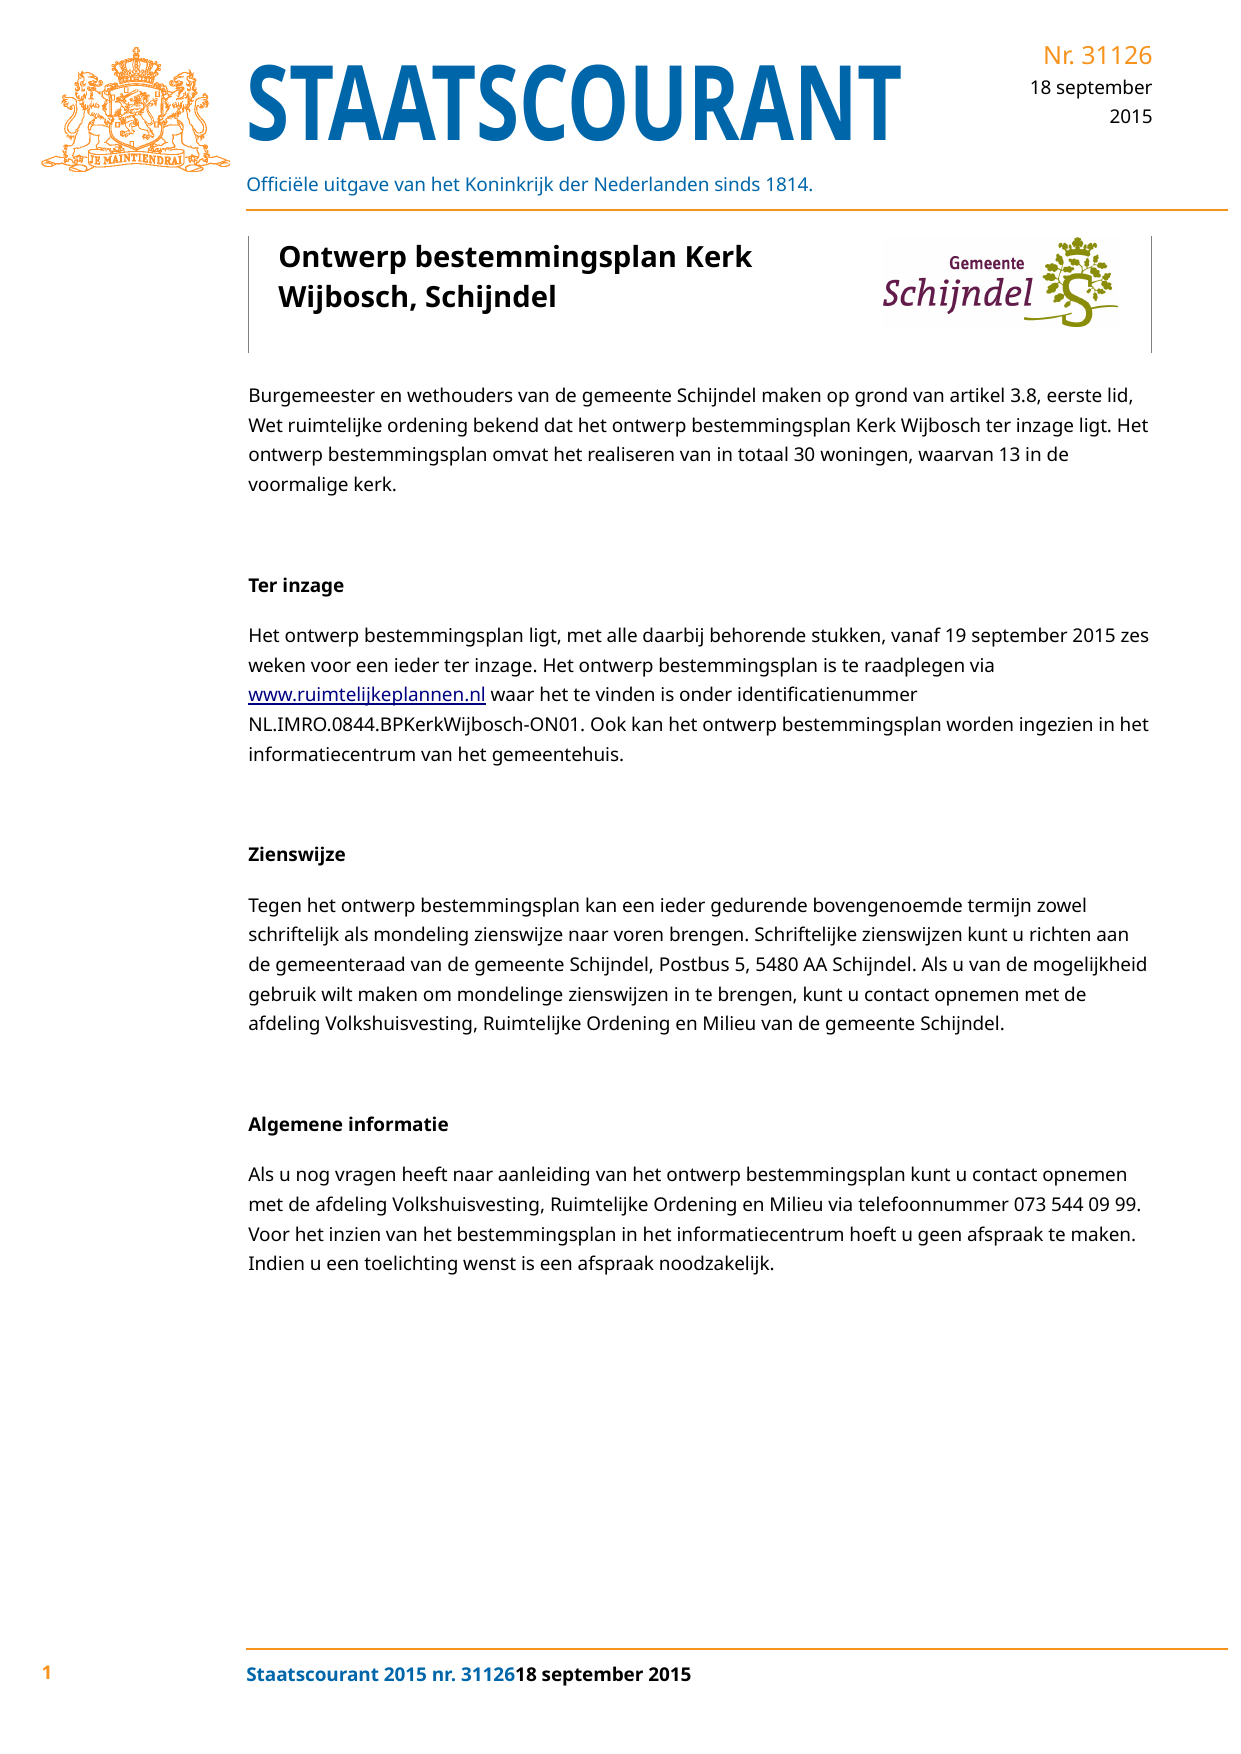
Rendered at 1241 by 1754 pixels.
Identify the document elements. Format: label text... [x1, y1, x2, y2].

picture [41, 47, 231, 172]
text Burgemeester en wethouders van de gemeente Schijndel maken op grond van artikel 3.8, eerste lid, Wet ruimtelijke ordening bekend dat het ontwerp bestemmingsplan Kerk Wijbosch ter inzage ligt. Het ontwerp bestemmingsplan omvat het realiseren van in totaal 30 woningen, waarvan 13 in de voormalige kerk. [248, 382, 1152, 497]
text Algemene informatie [248, 1111, 1152, 1137]
text Als u nog vragen heeft naar aanleiding van het ontwerp bestemmingsplan kunt u contact opnemen met de afdeling Volkshuisvesting, Ruimtelijke Ordening en Milieu via telefoonnummer 073 544 09 99. Voor het inzien van het bestemmingsplan in het informatiecentrum hoeft u geen afspraak te maken. Indien u een toelichting wenst is een afspraak noodzakelijk. [248, 1162, 1152, 1276]
table_header Ontwerp bestemmingsplan Kerk Wijbosch, Schijndel [249, 236, 850, 353]
text Zienswijze [248, 842, 1152, 867]
picture [882, 236, 1119, 328]
table_header [850, 236, 1151, 353]
text Het ontwerp bestemmingsplan ligt, met alle daarbij behorende stukken, vanaf 19 september 2015 zes weken voor een ieder ter inzage. Het ontwerp bestemmingsplan is te raadplegen via www.ruimtelijkeplannen.nl waar het te vinden is onder identificatienummer NL.IMRO.0844.BPKerkWijbosch-ON01. Ook kan het ontwerp bestemmingsplan worden ingezien in het informatiecentrum van het gemeentehuis. [248, 622, 1152, 766]
text Ter inzage [248, 572, 1152, 598]
text Tegen het ontwerp bestemmingsplan kan een ieder gedurende bovengenoemde termijn zowel schriftelijk als mondeling zienswijze naar voren brengen. Schriftelijke zienswijzen kunt u richten aan de gemeenteraad van de gemeente Schijndel, Postbus 5, 5480 AA Schijndel. Als u van de mogelijkheid gebruik wilt maken om mondelinge zienswijzen in te brengen, kunt u contact opnemen met de afdeling Volkshuisvesting, Ruimtelijke Ordening en Milieu van de gemeente Schijndel. [248, 892, 1152, 1036]
